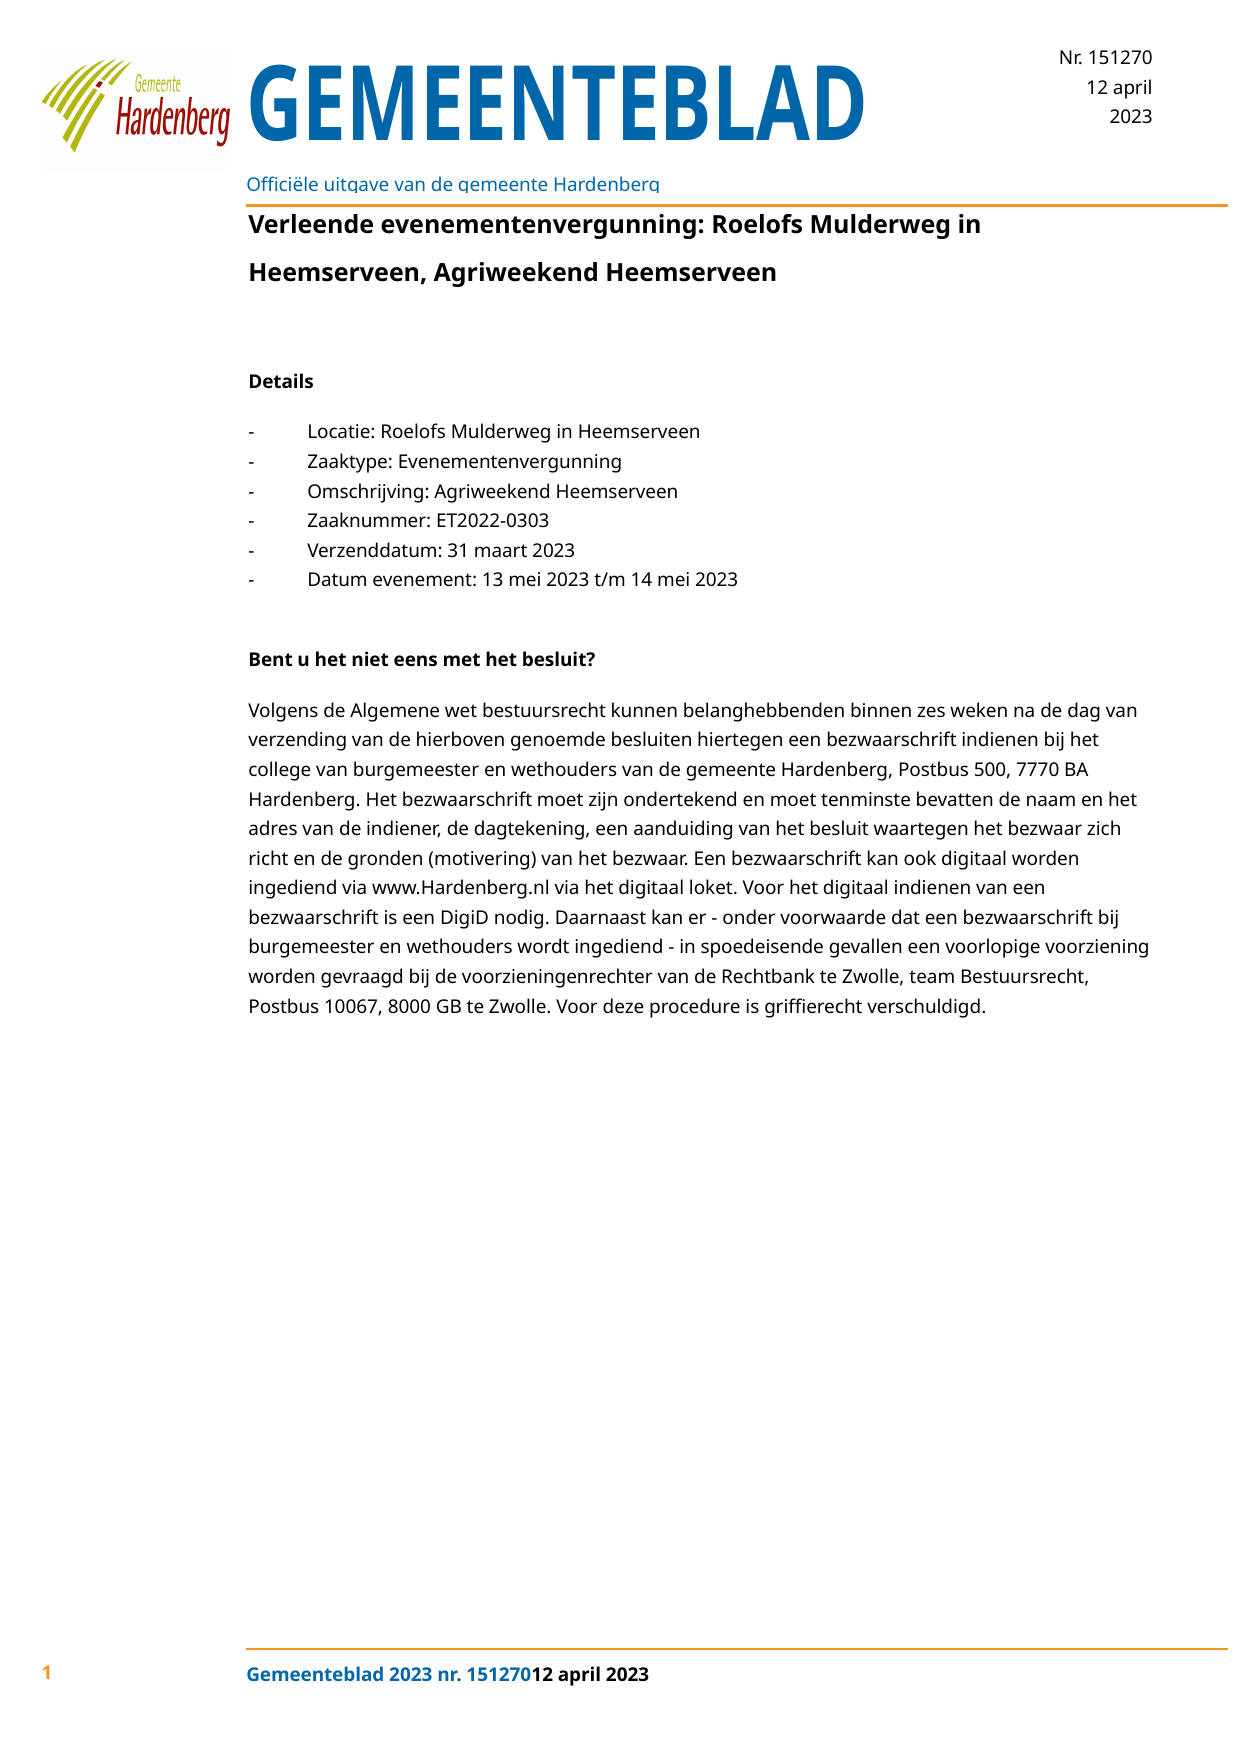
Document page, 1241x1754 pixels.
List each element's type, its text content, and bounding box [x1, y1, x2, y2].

text Bent u het niet eens met het besluit? [248, 647, 1152, 672]
text Volgens de Algemene wet bestuursrecht kunnen belanghebbenden binnen zes weken na de dag van verzending van de hierboven genoemde besluiten hiertegen een bezwaarschrift indienen bij het college van burgemeester en wethouders van de gemeente Hardenberg, Postbus 500, 7770 BA Hardenberg. Het bezwaarschrift moet zijn ondertekend en moet tenminste bevatten de naam en het adres van de indiener, de dagtekening, een aanduiding van het besluit waartegen het bezwaar zich richt en de gronden (motivering) van het bezwaar. Een bezwaarschrift kan ook digitaal worden ingediend via www.Hardenberg.nl via het digitaal loket. Voor het digitaal indienen van een bezwaarschrift is een DigiD nodig. Daarnaast kan er - onder voorwaarde dat een bezwaarschrift bij burgemeester en wethouders wordt ingediend - in spoedeisende gevallen een voorlopige voorziening worden gevraagd bij de voorzieningenrechter van de Rechtbank te Zwolle, team Bestuursrecht, Postbus 10067, 8000 GB te Zwolle. Voor deze procedure is griffierecht verschuldigd. [248, 697, 1152, 1019]
list Locatie: Roelofs Mulderweg in Heemserveen [248, 419, 1152, 444]
list Verzenddatum: 31 maart 2023 [248, 537, 1152, 563]
list Datum evenement: 13 mei 2023 t/m 14 mei 2023 [248, 567, 1152, 592]
list Zaaktype: Evenementenvergunning [248, 448, 1152, 474]
list Zaaknummer: ET2022-0303 [248, 507, 1152, 533]
text Details [248, 368, 1152, 394]
list Omschrijving: Agriweekend Heemserveen [248, 478, 1152, 504]
text Verleende evenementenvergunning: Roelofs Mulderweg in Heemserveen, Agriweekend Heemserveen [248, 207, 1152, 288]
picture [41, 47, 231, 172]
